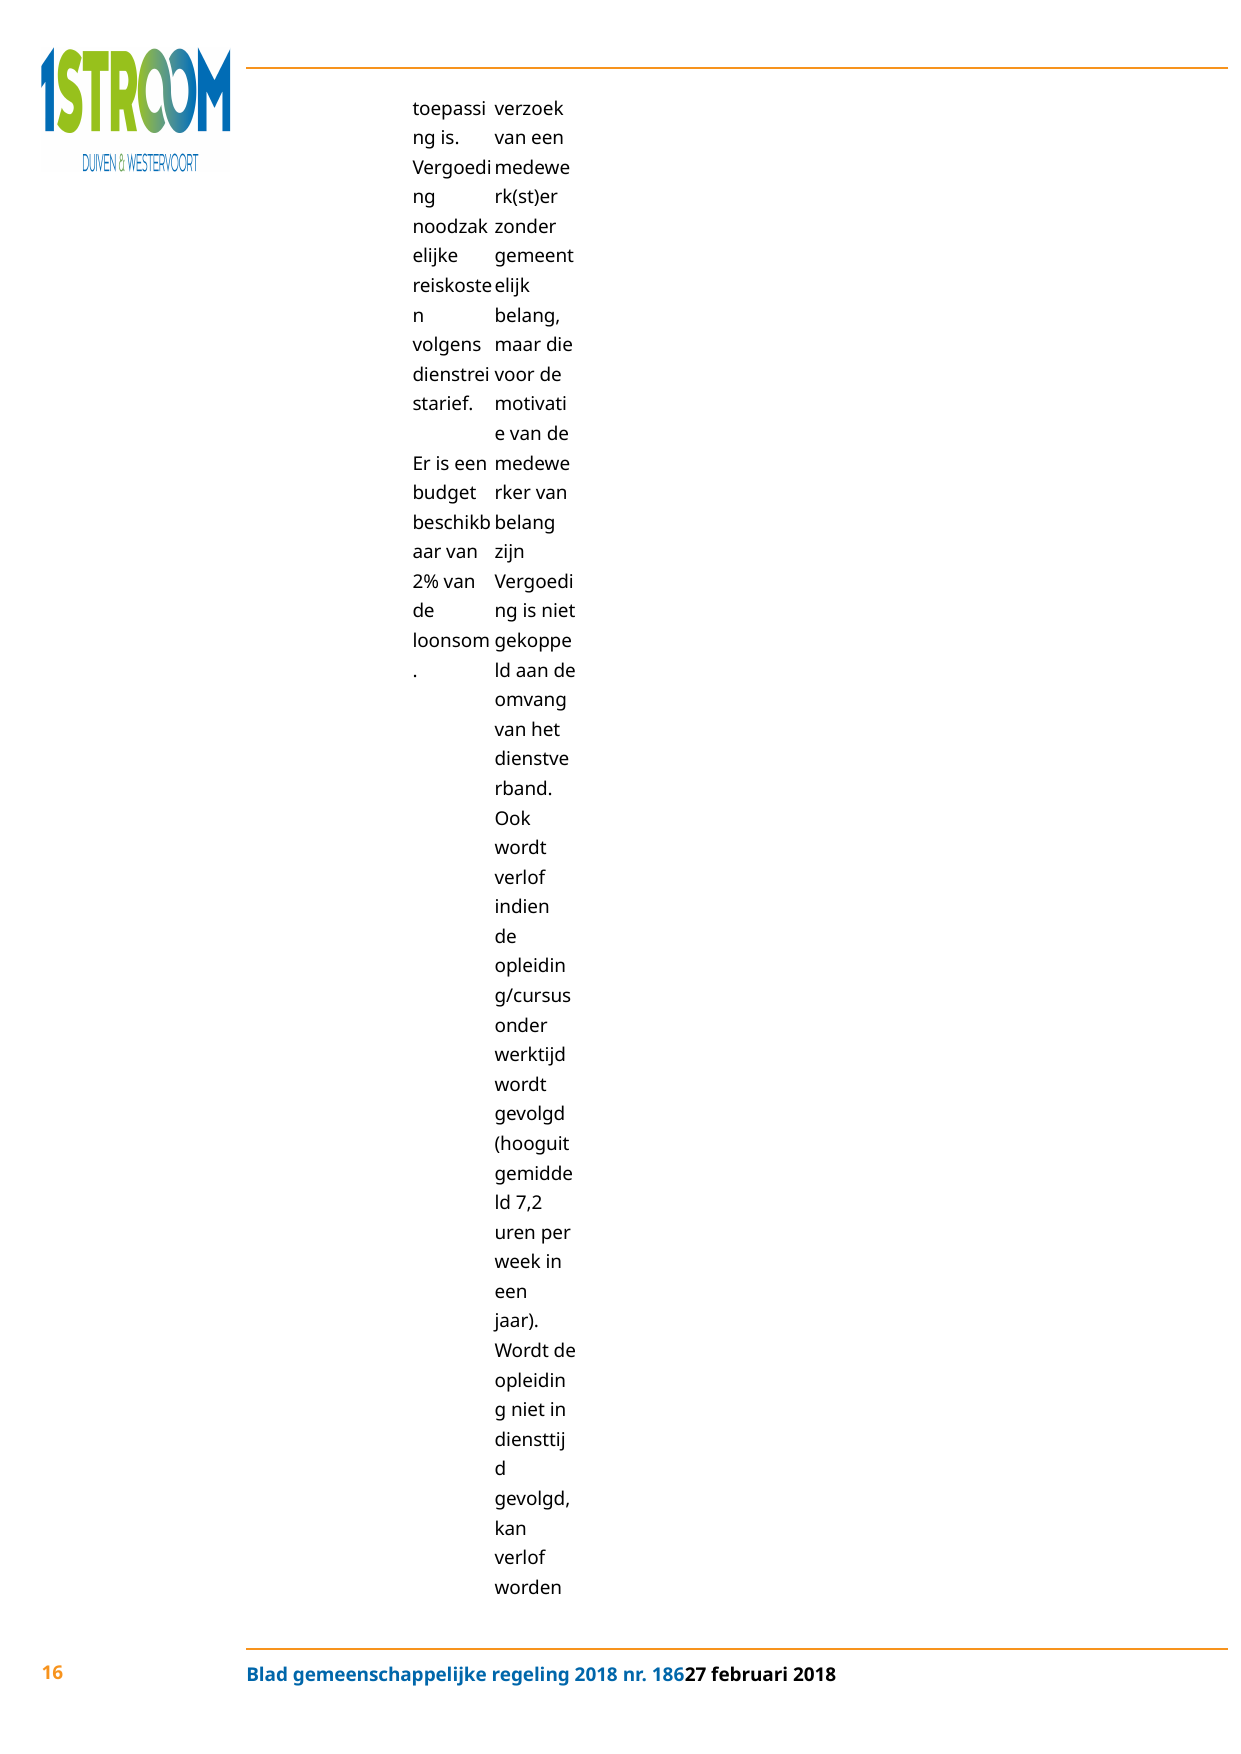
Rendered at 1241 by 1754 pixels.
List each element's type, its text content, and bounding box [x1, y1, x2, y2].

table_cell [741, 95, 823, 1600]
table_cell [577, 95, 659, 1600]
table_cell [659, 95, 741, 1600]
table_cell toepassing is. Vergoeding noodzakelijke reiskosten volgens dienstreistarief. Er is een budget beschikbaar van 2% van de loonsom. [412, 95, 494, 1600]
table_cell [823, 95, 905, 1600]
picture [41, 47, 231, 172]
table_cell [330, 95, 412, 1600]
table_cell [248, 95, 330, 1600]
table_cell verzoek van een medewerk(st)er zonder gemeentelijk belang, maar die voor de motivatie van de medewerker van belang zijn Vergoeding is niet gekoppeld aan de omvang van het dienstverband. Ook wordt verlof indien de opleiding/cursus onder werktijd wordt gevolgd (hooguit gemiddeld 7,2 uren per week in een jaar). Wordt de opleiding niet in diensttijd gevolgd, kan verlof worden [494, 95, 577, 1600]
